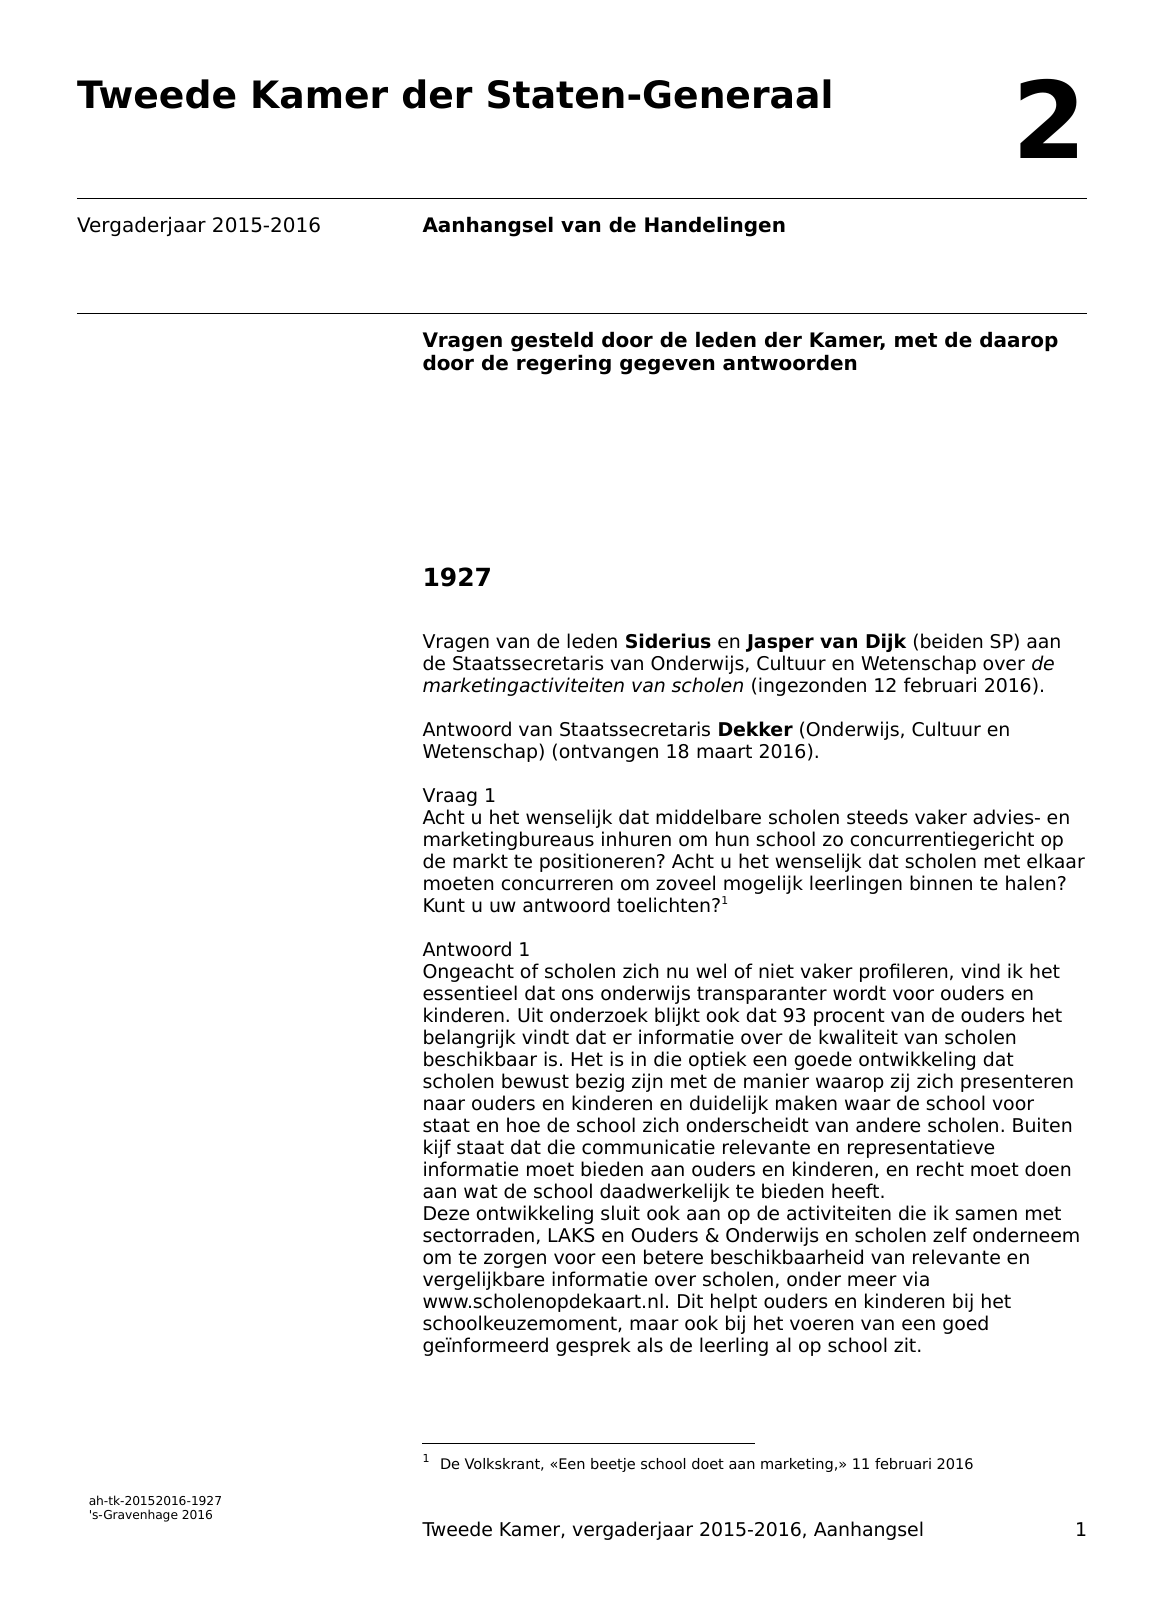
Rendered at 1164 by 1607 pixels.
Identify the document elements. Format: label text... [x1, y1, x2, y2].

text De Volkskrant, «Een beetje school doet aan marketing,» 11 februari 2016 [422, 1452, 1087, 1474]
text Acht u het wenselijk dat middelbare scholen steeds vaker advies- en marketingbureaus inhuren om hun school zo concurrentiegericht op de markt te positioneren? Acht u het wenselijk dat scholen met elkaar moeten concurreren om zoveel mogelijk leerlingen binnen te halen? Kunt u uw antwoord toelichten? [422, 807, 1087, 917]
table_cell [77, 314, 422, 376]
table_cell Vergaderjaar 2015-2016 [77, 199, 422, 313]
text Deze ontwikkeling sluit ook aan op de activiteiten die ik samen met sectorraden, LAKS en Ouders & Onderwijs en scholen zelf onderneem om te zorgen voor een betere beschikbaarheid van relevante en vergelijkbare informatie over scholen, onder meer via www.scholenopdekaart.nl. Dit helpt ouders en kinderen bij het schoolkeuzemoment, maar ook bij het voeren van een goed geïnformeerd gesprek als de leerling al op school zit. [422, 1203, 1087, 1357]
text Antwoord 1 [422, 939, 1087, 961]
text Vragen van de leden Siderius en Jasper van Dijk (beiden SP) aan de Staatssecretaris van Onderwijs, Cultuur en Wetenschap over de marketingactiviteiten van scholen (ingezonden 12 februari 2016). [422, 631, 1087, 697]
text ah-tk-20152016-1927 [88, 1494, 323, 1508]
table_header 2 [886, 59, 1087, 198]
table_cell Aanhangsel van de Handelingen [422, 199, 1087, 313]
text Vraag 1 [422, 785, 1087, 807]
text Antwoord van Staatssecretaris Dekker (Onderwijs, Cultuur en Wetenschap) (ontvangen 18 maart 2016). [422, 719, 1087, 763]
table_header Tweede Kamer der Staten-Generaal [77, 59, 886, 198]
text 1927 [422, 563, 1087, 592]
text Ongeacht of scholen zich nu wel of niet vaker profileren, vind ik het essentieel dat ons onderwijs transparanter wordt voor ouders en kinderen. Uit onderzoek blijkt ook dat 93 procent van de ouders het belangrijk vindt dat er informatie over de kwaliteit van scholen beschikbaar is. Het is in die optiek een goede ontwikkeling dat scholen bewust bezig zijn met de manier waarop zij zich presenteren naar ouders en kinderen en duidelijk maken waar de school voor staat en hoe de school zich onderscheidt van andere scholen. Buiten kijf staat dat die communicatie relevante en representatieve informatie moet bieden aan ouders en kinderen, en recht moet doen aan wat de school daadwerkelijk te bieden heeft. [422, 961, 1087, 1203]
text 's-Gravenhage 2016 [88, 1508, 323, 1522]
table_cell Vragen gesteld door de leden der Kamer, met de daarop door de regering gegeven antwoorden [422, 314, 1087, 376]
